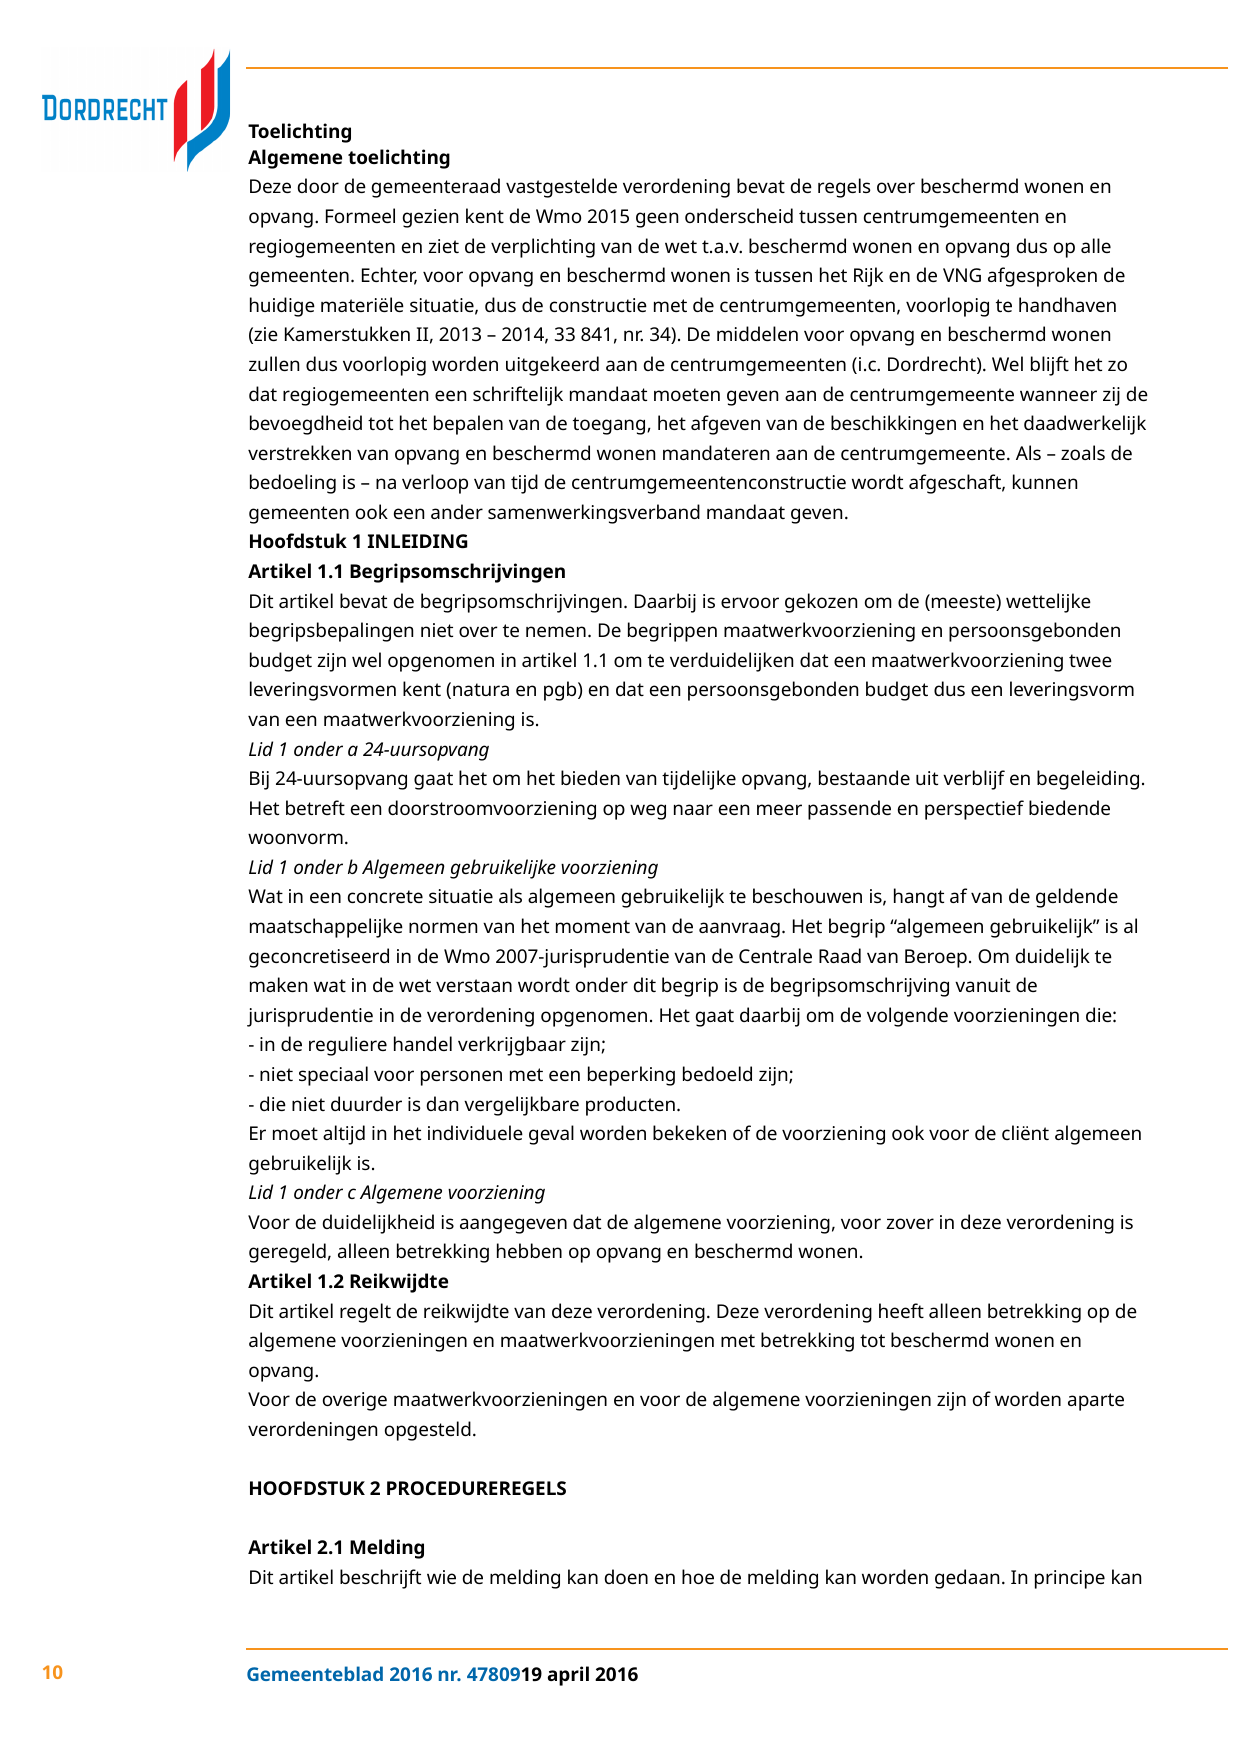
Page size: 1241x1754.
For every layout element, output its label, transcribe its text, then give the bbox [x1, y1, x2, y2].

text Artikel 1.1 Begripsomschrijvingen [248, 558, 1152, 584]
text HOOFDSTUK 2 PROCEDUREREGELS [248, 1475, 1152, 1501]
text Deze door de gemeenteraad vastgestelde verordening bevat de regels over beschermd wonen en opvang. Formeel gezien kent de Wmo 2015 geen onderscheid tussen centrumgemeenten en regiogemeenten en ziet de verplichting van de wet t.a.v. beschermd wonen en opvang dus op alle gemeenten. Echter, voor opvang en beschermd wonen is tussen het Rijk en de VNG afgesproken de huidige materiële situatie, dus de constructie met de centrumgemeenten, voorlopig te handhaven (zie Kamerstukken II, 2013 – 2014, 33 841, nr. 34). De middelen voor opvang en beschermd wonen zullen dus voorlopig worden uitgekeerd aan de centrumgemeenten (i.c. Dordrecht). Wel blijft het zo dat regiogemeenten een schriftelijk mandaat moeten geven aan de centrumgemeente wanneer zij de bevoegdheid tot het bepalen van de toegang, het afgeven van de beschikkingen en het daadwerkelijk verstrekken van opvang en beschermd wonen mandateren aan de centrumgemeente. Als – zoals de bedoeling is – na verloop van tijd de centrumgemeentenconstructie wordt afgeschaft, kunnen gemeenten ook een ander samenwerkingsverband mandaat geven. [248, 174, 1152, 525]
text Dit artikel bevat de begripsomschrijvingen. Daarbij is ervoor gekozen om de (meeste) wettelijke begripsbepalingen niet over te nemen. De begrippen maatwerkvoorziening en persoonsgebonden budget zijn wel opgenomen in artikel 1.1 om te verduidelijken dat een maatwerkvoorziening twee leveringsvormen kent (natura en pgb) en dat een persoonsgebonden budget dus een leveringsvorm van een maatwerkvoorziening is. [248, 588, 1152, 732]
text Dit artikel regelt de reikwijdte van deze verordening. Deze verordening heeft alleen betrekking op de algemene voorzieningen en maatwerkvoorzieningen met betrekking tot beschermd wonen en opvang. [248, 1298, 1152, 1383]
text Voor de overige maatwerkvoorzieningen en voor de algemene voorzieningen zijn of worden aparte verordeningen opgesteld. [248, 1387, 1152, 1442]
text Artikel 2.1 Melding [248, 1534, 1152, 1560]
text Lid 1 onder b Algemeen gebruikelijke voorziening [248, 854, 1152, 880]
text Wat in een concrete situatie als algemeen gebruikelijk te beschouwen is, hangt af van de geldende maatschappelijke normen van het moment van de aanvraag. Het begrip “algemeen gebruikelijk” is al geconcretiseerd in de Wmo 2007-jurisprudentie van de Centrale Raad van Beroep. Om duidelijk te maken wat in de wet verstaan wordt onder dit begrip is de begripsomschrijving vanuit de jurisprudentie in de verordening opgenomen. Het gaat daarbij om de volgende voorzieningen die: [248, 884, 1152, 1028]
text - in de reguliere handel verkrijgbaar zijn; [248, 1032, 1152, 1057]
text Dit artikel beschrijft wie de melding kan doen en hoe de melding kan worden gedaan. In principe kan [248, 1564, 1152, 1590]
text Algemene toelichting [248, 144, 1152, 170]
text Bij 24-uursopvang gaat het om het bieden van tijdelijke opvang, bestaande uit verblijf en begeleiding. Het betreft een doorstroomvoorziening op weg naar een meer passende en perspectief biedende woonvorm. [248, 765, 1152, 850]
text Artikel 1.2 Reikwijdte [248, 1268, 1152, 1294]
text Voor de duidelijkheid is aangegeven dat de algemene voorziening, voor zover in deze verordening is geregeld, alleen betrekking hebben op opvang en beschermd wonen. [248, 1209, 1152, 1264]
picture [41, 47, 231, 172]
text Lid 1 onder a 24-uursopvang [248, 736, 1152, 762]
text Hoofdstuk 1 INLEIDING [248, 529, 1152, 554]
text - die niet duurder is dan vergelijkbare producten. [248, 1091, 1152, 1117]
text Toelichting [248, 116, 1152, 144]
text Lid 1 onder c Algemene voorziening [248, 1179, 1152, 1205]
text - niet speciaal voor personen met een beperking bedoeld zijn; [248, 1061, 1152, 1087]
text Er moet altijd in het individuele geval worden bekeken of de voorziening ook voor de cliënt algemeen gebruikelijk is. [248, 1120, 1152, 1176]
